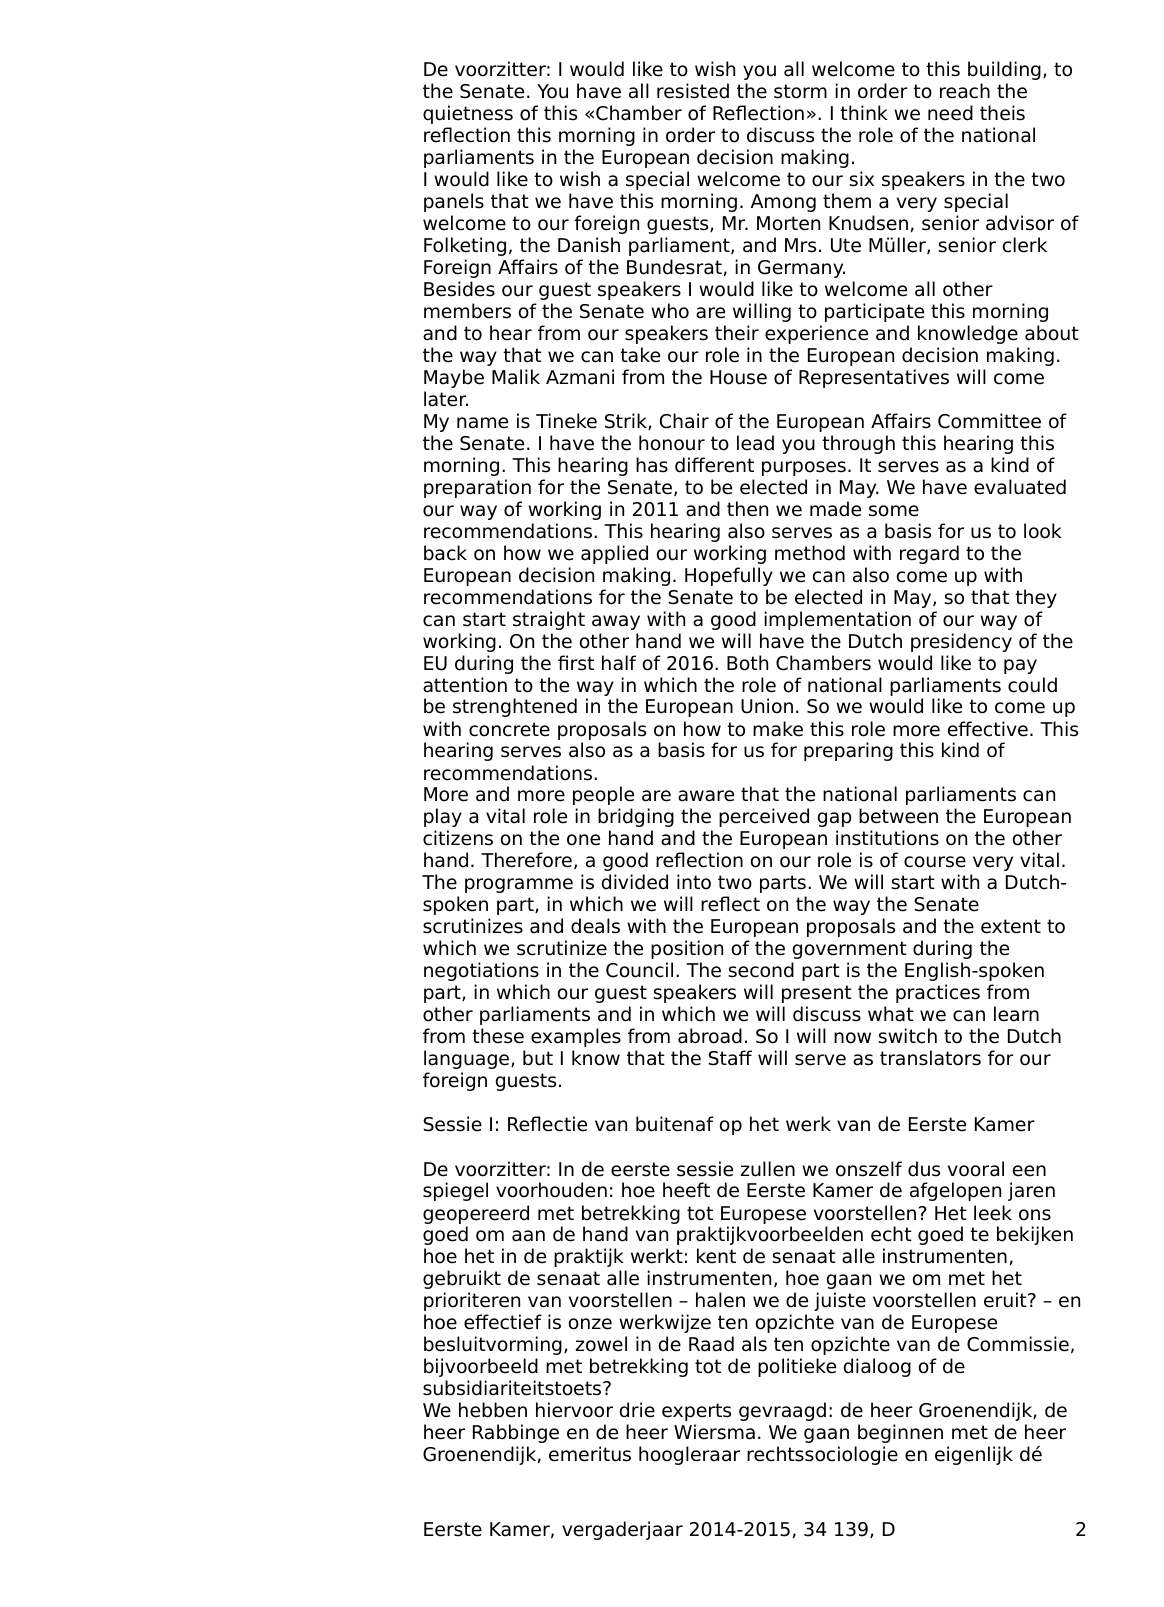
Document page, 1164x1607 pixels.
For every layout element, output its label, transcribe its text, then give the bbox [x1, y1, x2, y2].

text More and more people are aware that the national parliaments can play a vital role in bridging the perceived gap between the European citizens on the one hand and the European institutions on the other hand. Therefore, a good reflection on our role is of course very vital. [422, 784, 1087, 872]
text Besides our guest speakers I would like to welcome all other members of the Senate who are willing to participate this morning and to hear from our speakers their experience and knowledge about the way that we can take our role in the European decision making. Maybe Malik Azmani from the House of Representatives will come later. [422, 279, 1087, 411]
text My name is Tineke Strik, Chair of the European Affairs Committee of the Senate. I have the honour to lead you through this hearing this morning. This hearing has different purposes. It serves as a kind of preparation for the Senate, to be elected in May. We have evaluated our way of working in 2011 and then we made some recommendations. This hearing also serves as a basis for us to look back on how we applied our working method with regard to the European decision making. Hopefully we can also come up with recommendations for the Senate to be elected in May, so that they can start straight away with a good implementation of our way of working. On the other hand we will have the Dutch presidency of the EU during the first half of 2016. Both Chambers would like to pay attention to the way in which the role of national parliaments could be strenghtened in the European Union. So we would like to come up with concrete proposals on how to make this role more effective. This hearing serves also as a basis for us for preparing this kind of recommendations. [422, 411, 1087, 784]
text The programme is divided into two parts. We will start with a Dutch-spoken part, in which we will reflect on the way the Senate scrutinizes and deals with the European proposals and the extent to which we scrutinize the position of the government during the negotiations in the Council. The second part is the English-spoken part, in which our guest speakers will present the practices from other parliaments and in which we will discuss what we can learn from these examples from abroad. So I will now switch to the Dutch language, but I know that the Staff will serve as translators for our foreign guests. [422, 872, 1087, 1092]
text We hebben hiervoor drie experts gevraagd: de heer Groenendijk, de heer Rabbinge en de heer Wiersma. We gaan beginnen met de heer Groenendijk, emeritus hoogleraar rechtssociologie en eigenlijk dé [422, 1400, 1087, 1466]
text I would like to wish a special welcome to our six speakers in the two panels that we have this morning. Among them a very special welcome to our foreign guests, Mr. Morten Knudsen, senior advisor of Folketing, the Danish parliament, and Mrs. Ute Müller, senior clerk Foreign Affairs of the Bundesrat, in Germany. [422, 169, 1087, 279]
text De voorzitter: In de eerste sessie zullen we onszelf dus vooral een spiegel voorhouden: hoe heeft de Eerste Kamer de afgelopen jaren geopereerd met betrekking tot Europese voorstellen? Het leek ons goed om aan de hand van praktijkvoorbeelden echt goed te bekijken hoe het in de praktijk werkt: kent de senaat alle instrumenten, gebruikt de senaat alle instrumenten, hoe gaan we om met het prioriteren van voorstellen – halen we de juiste voorstellen eruit? – en hoe effectief is onze werkwijze ten opzichte van de Europese besluitvorming, zowel in de Raad als ten opzichte van de Commissie, bijvoorbeeld met betrekking tot de politieke dialoog of de subsidiariteitstoets? [422, 1158, 1087, 1400]
text De voorzitter: I would like to wish you all welcome to this building, to the Senate. You have all resisted the storm in order to reach the quietness of this «Chamber of Reflection». I think we need theis reflection this morning in order to discuss the role of the national parliaments in the European decision making. [422, 59, 1087, 169]
text Sessie I: Reflectie van buitenaf op het werk van de Eerste Kamer [422, 1114, 1087, 1136]
